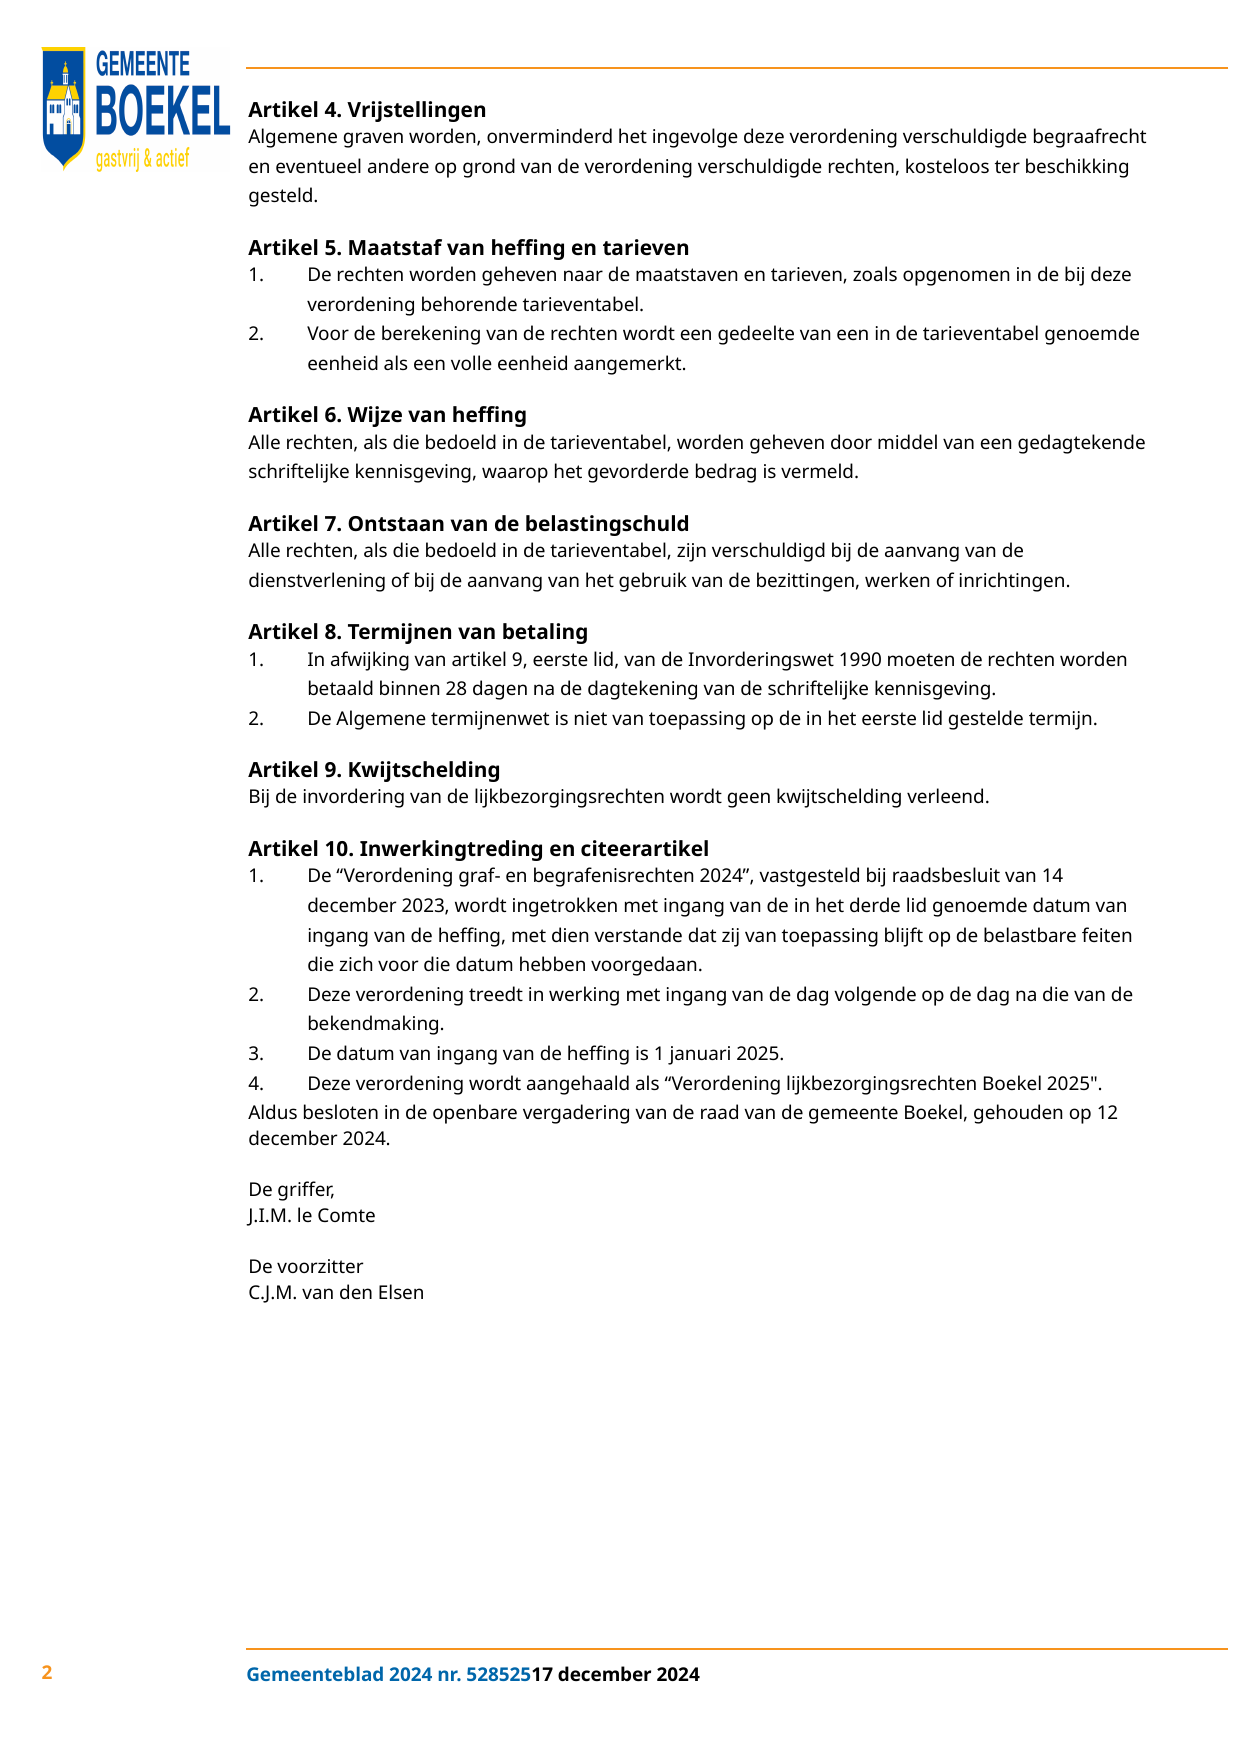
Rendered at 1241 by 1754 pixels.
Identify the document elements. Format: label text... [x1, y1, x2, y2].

list De Algemene termijnenwet is niet van toepassing op de in het eerste lid gestelde termijn. [248, 705, 1152, 731]
text Alle rechten, als die bedoeld in de tarieventabel, worden geheven door middel van een gedagtekende schriftelijke kennisgeving, waarop het gevorderde bedrag is vermeld. [248, 429, 1152, 484]
list De “Verordening graf- en begrafenisrechten 2024”, vastgesteld bij raadsbesluit van 14 december 2023, wordt ingetrokken met ingang van de in het derde lid genoemde datum van ingang van de heffing, met dien verstande dat zij van toepassing blijft op de belastbare feiten die zich voor die datum hebben voorgedaan. [248, 863, 1152, 977]
text C.J.M. van den Elsen [248, 1279, 1152, 1305]
text Algemene graven worden, onverminderd het ingevolge deze verordening verschuldigde begraafrecht en eventueel andere op grond van de verordening verschuldigde rechten, kosteloos ter beschikking gesteld. [248, 123, 1152, 208]
list Deze verordening treedt in werking met ingang van de dag volgende op de dag na die van de bekendmaking. [248, 981, 1152, 1036]
text J.I.M. le Comte [248, 1202, 1152, 1228]
text De voorzitter [248, 1254, 1152, 1279]
list In afwijking van artikel 9, eerste lid, van de Invorderingswet 1990 moeten de rechten worden betaald binnen 28 dagen na de dagtekening van de schriftelijke kennisgeving. [248, 646, 1152, 701]
text Bij de invordering van de lijkbezorgingsrechten wordt geen kwijtschelding verleend. [248, 784, 1152, 809]
text Artikel 8. Termijnen van betaling [248, 617, 1152, 646]
list Voor de berekening van de rechten wordt een gedeelte van een in de tarieventabel genoemde eenheid als een volle eenheid aangemerkt. [248, 320, 1152, 376]
text Artikel 4. Vrijstellingen [248, 95, 1152, 123]
list Deze verordening wordt aangehaald als “Verordening lijkbezorgingsrechten Boekel 2025". [248, 1070, 1152, 1095]
text Artikel 10. Inwerkingtreding en citeerartikel [248, 834, 1152, 863]
picture [41, 47, 231, 172]
text Aldus besloten in de openbare vergadering van de raad van de gemeente Boekel, gehouden op 12 december 2024. [248, 1099, 1152, 1151]
text Artikel 7. Ontstaan van de belastingschuld [248, 509, 1152, 537]
list De datum van ingang van de heffing is 1 januari 2025. [248, 1040, 1152, 1066]
text Artikel 6. Wijze van heffing [248, 400, 1152, 429]
text Alle rechten, als die bedoeld in de tarieventabel, zijn verschuldigd bij de aanvang van de dienstverlening of bij de aanvang van het gebruik van de bezittingen, werken of inrichtingen. [248, 537, 1152, 593]
list De rechten worden geheven naar de maatstaven en tarieven, zoals opgenomen in de bij deze verordening behorende tarieventabel. [248, 261, 1152, 317]
text De griffer, [248, 1176, 1152, 1202]
text Artikel 5. Maatstaf van heffing en tarieven [248, 233, 1152, 261]
text Artikel 9. Kwijtschelding [248, 755, 1152, 784]
